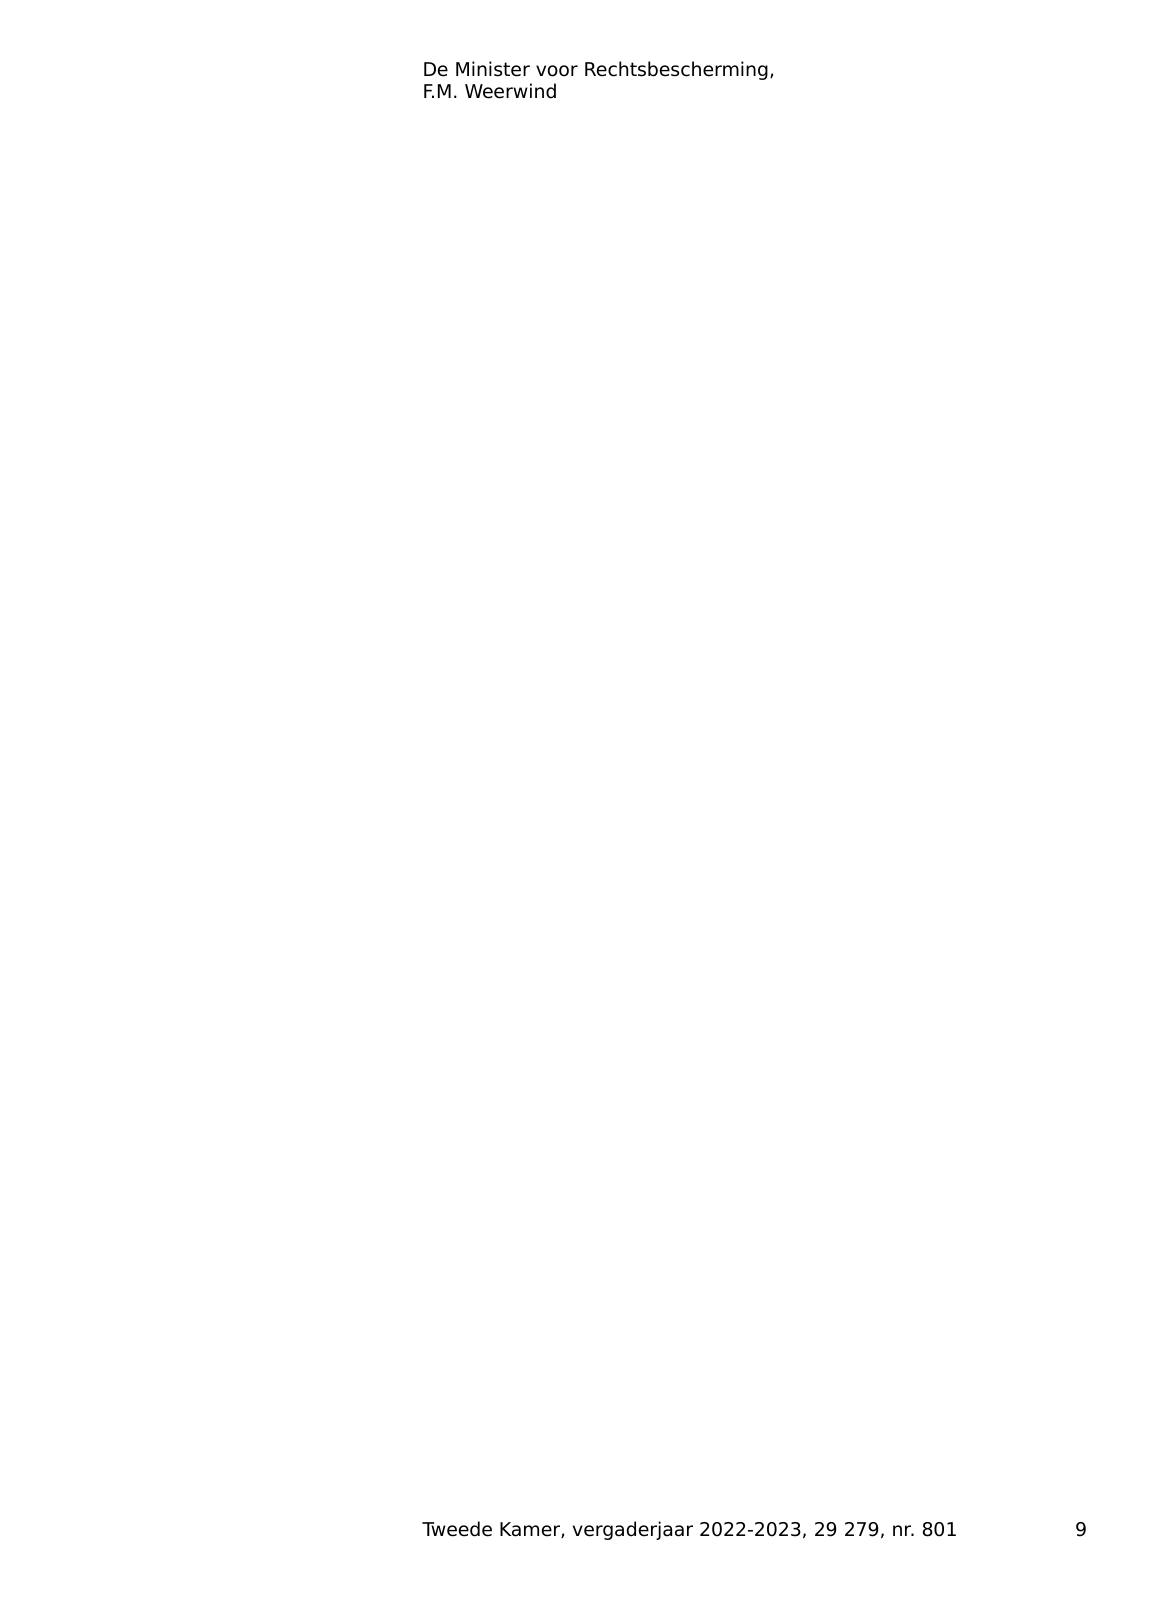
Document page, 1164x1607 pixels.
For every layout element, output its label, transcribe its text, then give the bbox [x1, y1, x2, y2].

text De Minister voor Rechtsbescherming, F.M. Weerwind [422, 59, 1087, 103]
